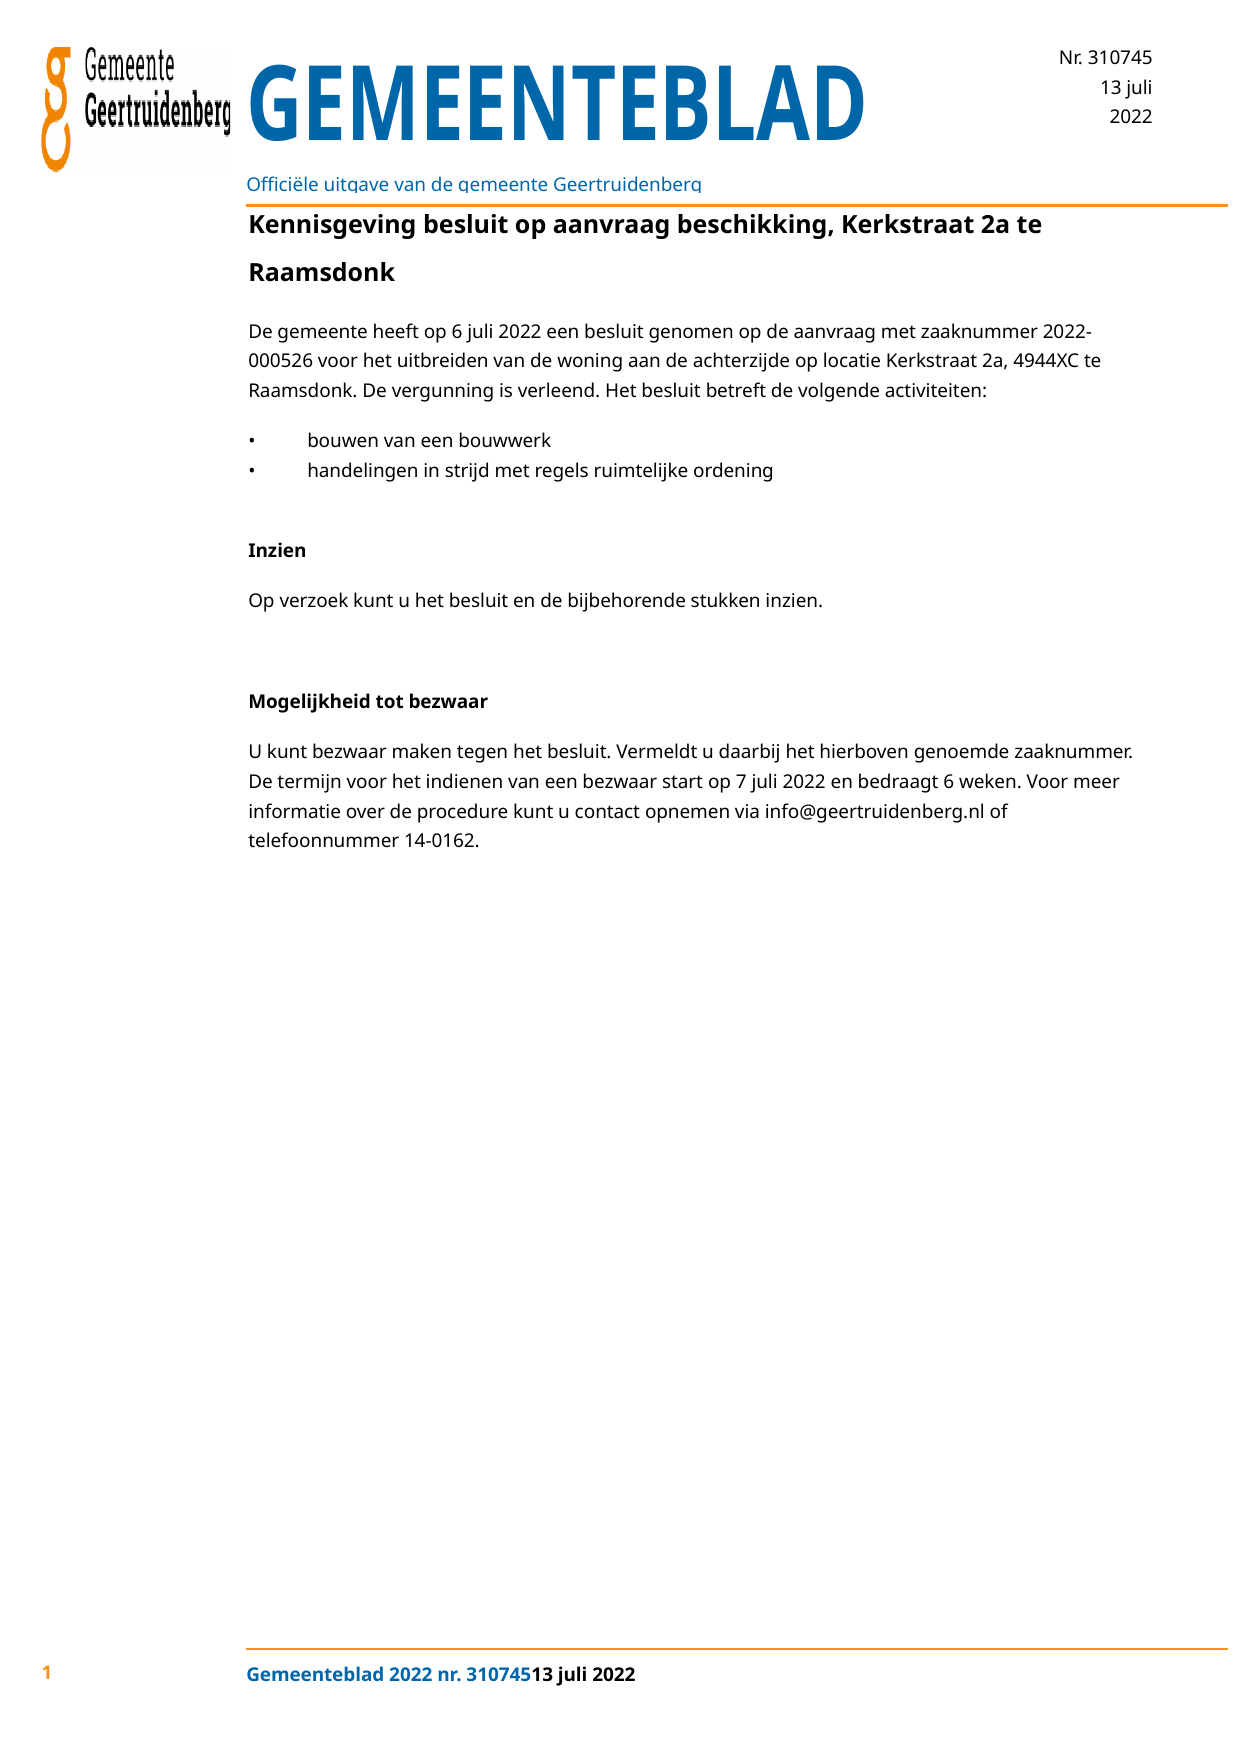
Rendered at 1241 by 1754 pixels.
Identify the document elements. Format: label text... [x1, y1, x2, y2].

text De gemeente heeft op 6 juli 2022 een besluit genomen op de aanvraag met zaaknummer 2022-000526 voor het uitbreiden van de woning aan de achterzijde op locatie Kerkstraat 2a, 4944XC te Raamsdonk. De vergunning is verleend. Het besluit betreft de volgende activiteiten: [248, 318, 1152, 403]
list bouwen van een bouwwerk [248, 427, 1152, 453]
list handelingen in strijd met regels ruimtelijke ordening [248, 457, 1152, 483]
text Kennisgeving besluit op aanvraag beschikking, Kerkstraat 2a te Raamsdonk [248, 207, 1152, 288]
text Op verzoek kunt u het besluit en de bijbehorende stukken inzien. [248, 587, 1152, 613]
text Mogelijkheid tot bezwaar [248, 688, 1152, 714]
text Inzien [248, 537, 1152, 563]
text U kunt bezwaar maken tegen het besluit. Vermeldt u daarbij het hierboven genoemde zaaknummer. De termijn voor het indienen van een bezwaar start op 7 juli 2022 en bedraagt 6 weken. Voor meer informatie over de procedure kunt u contact opnemen via info@geertruidenberg.nl of telefoonnummer 14-0162. [248, 739, 1152, 853]
picture [41, 47, 231, 172]
